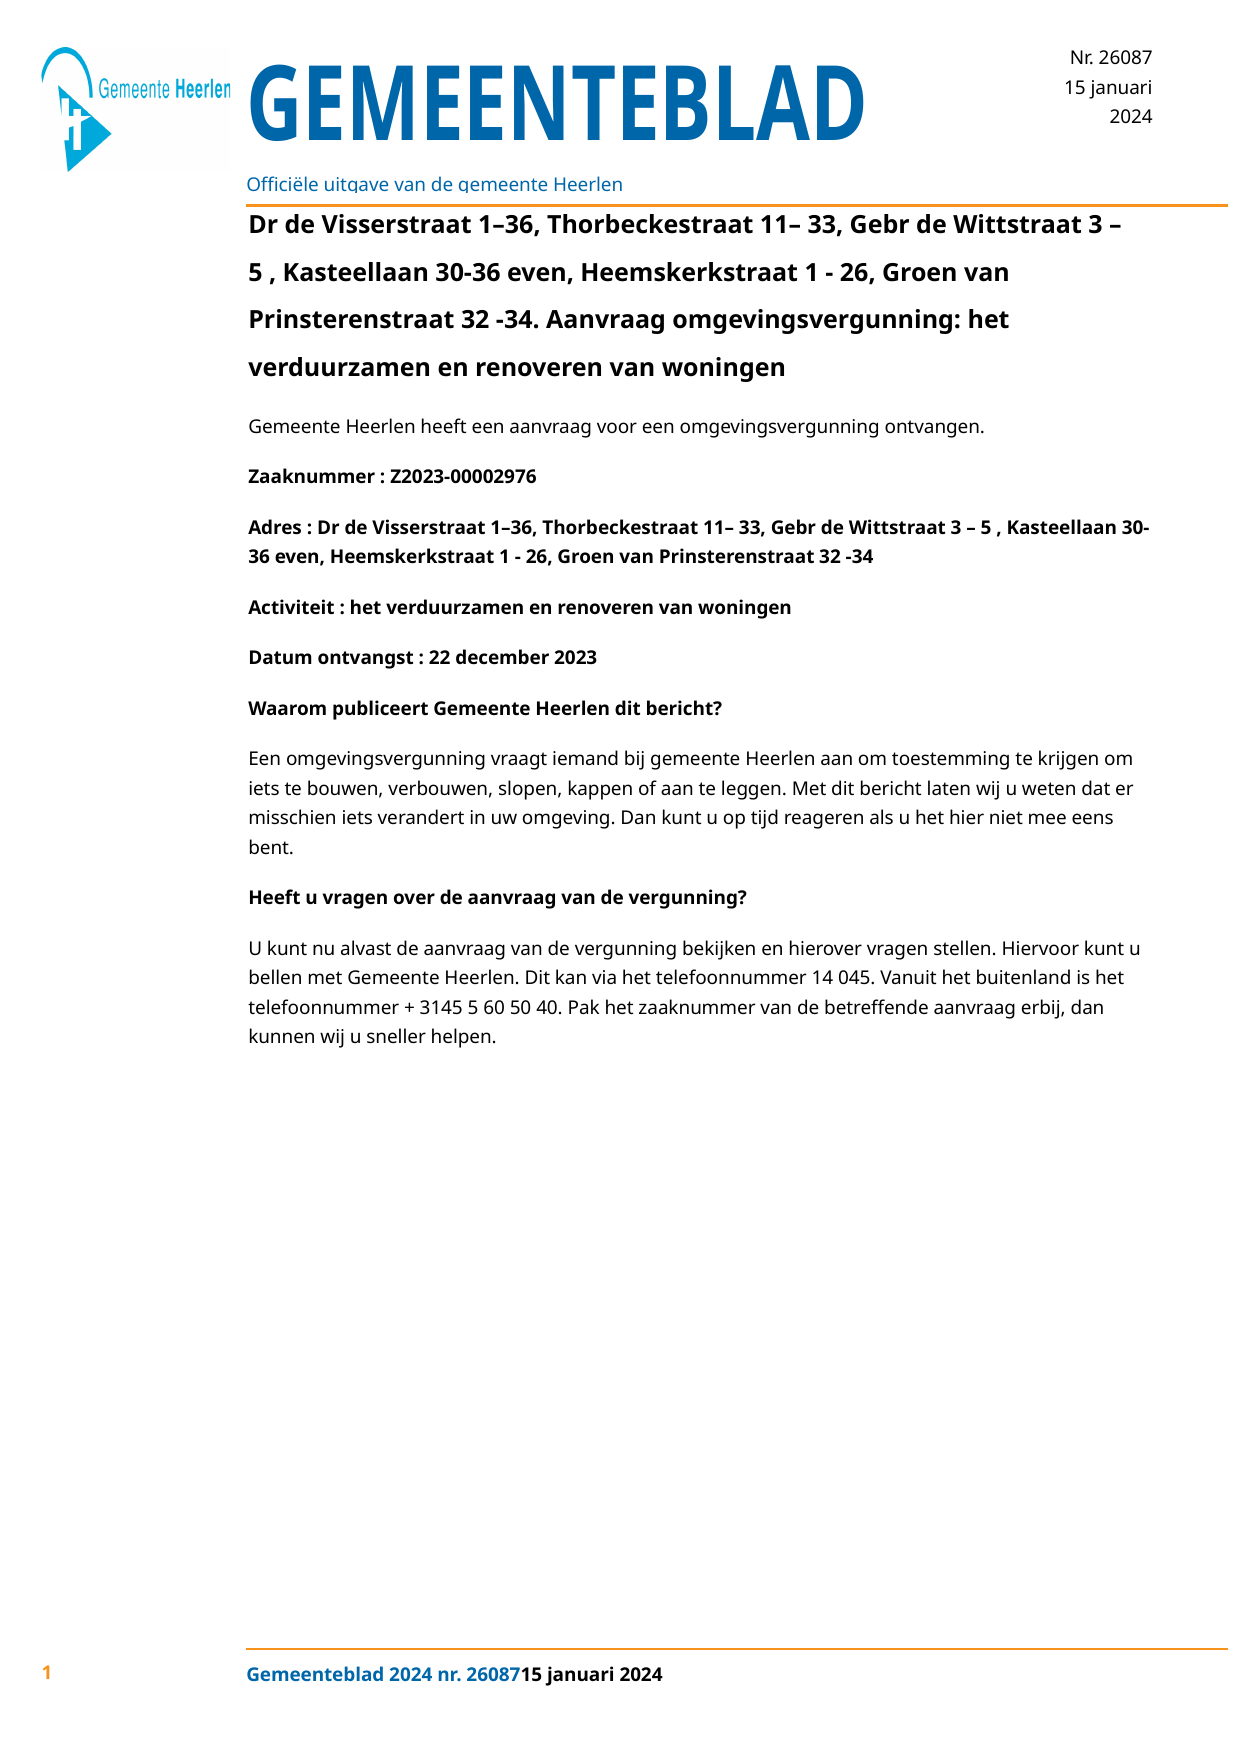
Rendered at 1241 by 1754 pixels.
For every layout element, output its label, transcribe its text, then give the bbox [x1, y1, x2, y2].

text U kunt nu alvast de aanvraag van de vergunning bekijken en hierover vragen stellen. Hiervoor kunt u bellen met Gemeente Heerlen. Dit kan via het telefoonnummer 14 045. Vanuit het buitenland is het telefoonnummer + 3145 5 60 50 40. Pak het zaaknummer van de betreffende aanvraag erbij, dan kunnen wij u sneller helpen. [248, 935, 1152, 1049]
text Waarom publiceert Gemeente Heerlen dit bericht? [248, 695, 1152, 721]
text Adres : Dr de Visserstraat 1–36, Thorbeckestraat 11– 33, Gebr de Wittstraat 3 – 5 , Kasteellaan 30-36 even, Heemskerkstraat 1 - 26, Groen van Prinsterenstraat 32 -34 [248, 514, 1152, 569]
text Dr de Visserstraat 1–36, Thorbeckestraat 11– 33, Gebr de Wittstraat 3 – 5 , Kasteellaan 30-36 even, Heemskerkstraat 1 - 26, Groen van Prinsterenstraat 32 -34. Aanvraag omgevingsvergunning: het verduurzamen en renoveren van woningen [248, 207, 1152, 384]
picture [41, 47, 231, 172]
text Datum ontvangst : 22 december 2023 [248, 644, 1152, 670]
text Zaaknummer : Z2023-00002976 [248, 463, 1152, 489]
text Een omgevingsvergunning vraagt iemand bij gemeente Heerlen aan om toestemming te krijgen om iets te bouwen, verbouwen, slopen, kappen of aan te leggen. Met dit bericht laten wij u weten dat er misschien iets verandert in uw omgeving. Dan kunt u op tijd reageren als u het hier niet mee eens bent. [248, 745, 1152, 860]
picture [41, 47, 59, 70]
text Gemeente Heerlen heeft een aanvraag voor een omgevingsvergunning ontvangen. [248, 413, 1152, 439]
text Activiteit : het verduurzamen en renoveren van woningen [248, 594, 1152, 620]
text Heeft u vragen over de aanvraag van de vergunning? [248, 884, 1152, 910]
